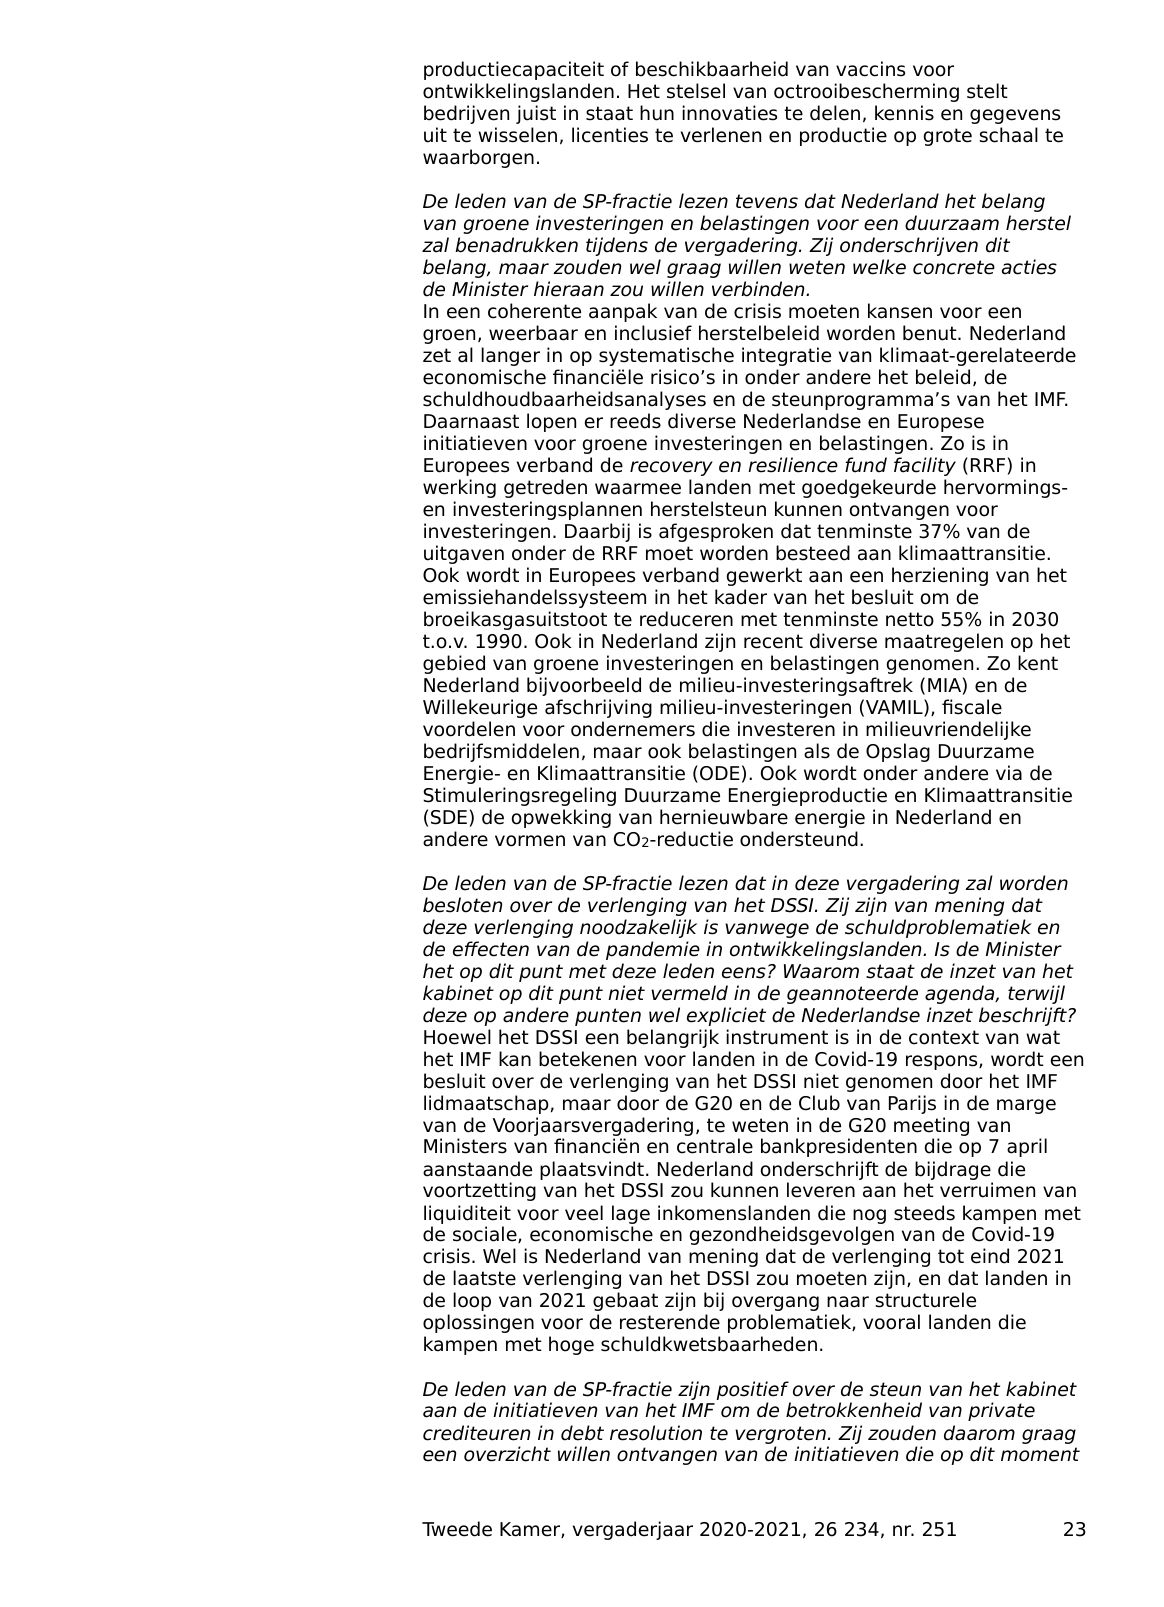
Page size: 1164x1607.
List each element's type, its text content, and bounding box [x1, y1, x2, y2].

text Hoewel het DSSI een belangrijk instrument is in de context van wat het IMF kan betekenen voor landen in de Covid-19 respons, wordt een besluit over de verlenging van het DSSI niet genomen door het IMF lidmaatschap, maar door de G20 en de Club van Parijs in de marge van de Voorjaarsvergadering, te weten in de G20 meeting van Ministers van financiën en centrale bankpresidenten die op 7 april aanstaande plaatsvindt. Nederland onderschrijft de bijdrage die voortzetting van het DSSI zou kunnen leveren aan het verruimen van liquiditeit voor veel lage inkomenslanden die nog steeds kampen met de sociale, economische en gezondheidsgevolgen van de Covid-19 crisis. Wel is Nederland van mening dat de verlenging tot eind 2021 de laatste verlenging van het DSSI zou moeten zijn, en dat landen in de loop van 2021 gebaat zijn bij overgang naar structurele oplossingen voor de resterende problematiek, vooral landen die kampen met hoge schuldkwetsbaarheden. [422, 1027, 1087, 1356]
text productiecapaciteit of beschikbaarheid van vaccins voor ontwikkelingslanden. Het stelsel van octrooibescherming stelt bedrijven juist in staat hun innovaties te delen, kennis en gegevens uit te wisselen, licenties te verlenen en productie op grote schaal te waarborgen. [422, 59, 1087, 169]
text In een coherente aanpak van de crisis moeten kansen voor een groen, weerbaar en inclusief herstelbeleid worden benut. Nederland zet al langer in op systematische integratie van klimaat-gerelateerde economische financiële risico’s in onder andere het beleid, de schuldhoudbaarheidsanalyses en de steunprogramma’s van het IMF. [422, 301, 1087, 411]
text De leden van de SP-fractie lezen dat in deze vergadering zal worden besloten over de verlenging van het DSSI. Zij zijn van mening dat deze verlenging noodzakelijk is vanwege de schuldproblematiek en de effecten van de pandemie in ontwikkelingslanden. Is de Minister het op dit punt met deze leden eens? Waarom staat de inzet van het kabinet op dit punt niet vermeld in de geannoteerde agenda, terwijl deze op andere punten wel expliciet de Nederlandse inzet beschrijft? [422, 873, 1087, 1027]
text De leden van de SP-fractie lezen tevens dat Nederland het belang van groene investeringen en belastingen voor een duurzaam herstel zal benadrukken tijdens de vergadering. Zij onderschrijven dit belang, maar zouden wel graag willen weten welke concrete acties de Minister hieraan zou willen verbinden. [422, 191, 1087, 301]
text De leden van de SP-fractie zijn positief over de steun van het kabinet aan de initiatieven van het IMF om de betrokkenheid van private crediteuren in debt resolution te vergroten. Zij zouden daarom graag een overzicht willen ontvangen van de initiatieven die op dit moment [422, 1378, 1087, 1466]
text Daarnaast lopen er reeds diverse Nederlandse en Europese initiatieven voor groene investeringen en belastingen. Zo is in Europees verband de recovery en resilience fund facility (RRF) in werking getreden waarmee landen met goedgekeurde hervormings- en investeringsplannen herstelsteun kunnen ontvangen voor investeringen. Daarbij is afgesproken dat tenminste 37% van de uitgaven onder de RRF moet worden besteed aan klimaattransitie. Ook wordt in Europees verband gewerkt aan een herziening van het emissiehandelssysteem in het kader van het besluit om de broeikasgasuitstoot te reduceren met tenminste netto 55% in 2030 t.o.v. 1990. Ook in Nederland zijn recent diverse maatregelen op het gebied van groene investeringen en belastingen genomen. Zo kent Nederland bijvoorbeeld de milieu-investeringsaftrek (MIA) en de Willekeurige afschrijving milieu-investeringen (VAMIL), fiscale voordelen voor ondernemers die investeren in milieuvriendelijke bedrijfsmiddelen, maar ook belastingen als de Opslag Duurzame Energie- en Klimaattransitie (ODE). Ook wordt onder andere via de Stimuleringsregeling Duurzame Energieproductie en Klimaattransitie (SDE) de opwekking van hernieuwbare energie in Nederland en andere vormen van CO2-reductie ondersteund. [422, 411, 1087, 851]
